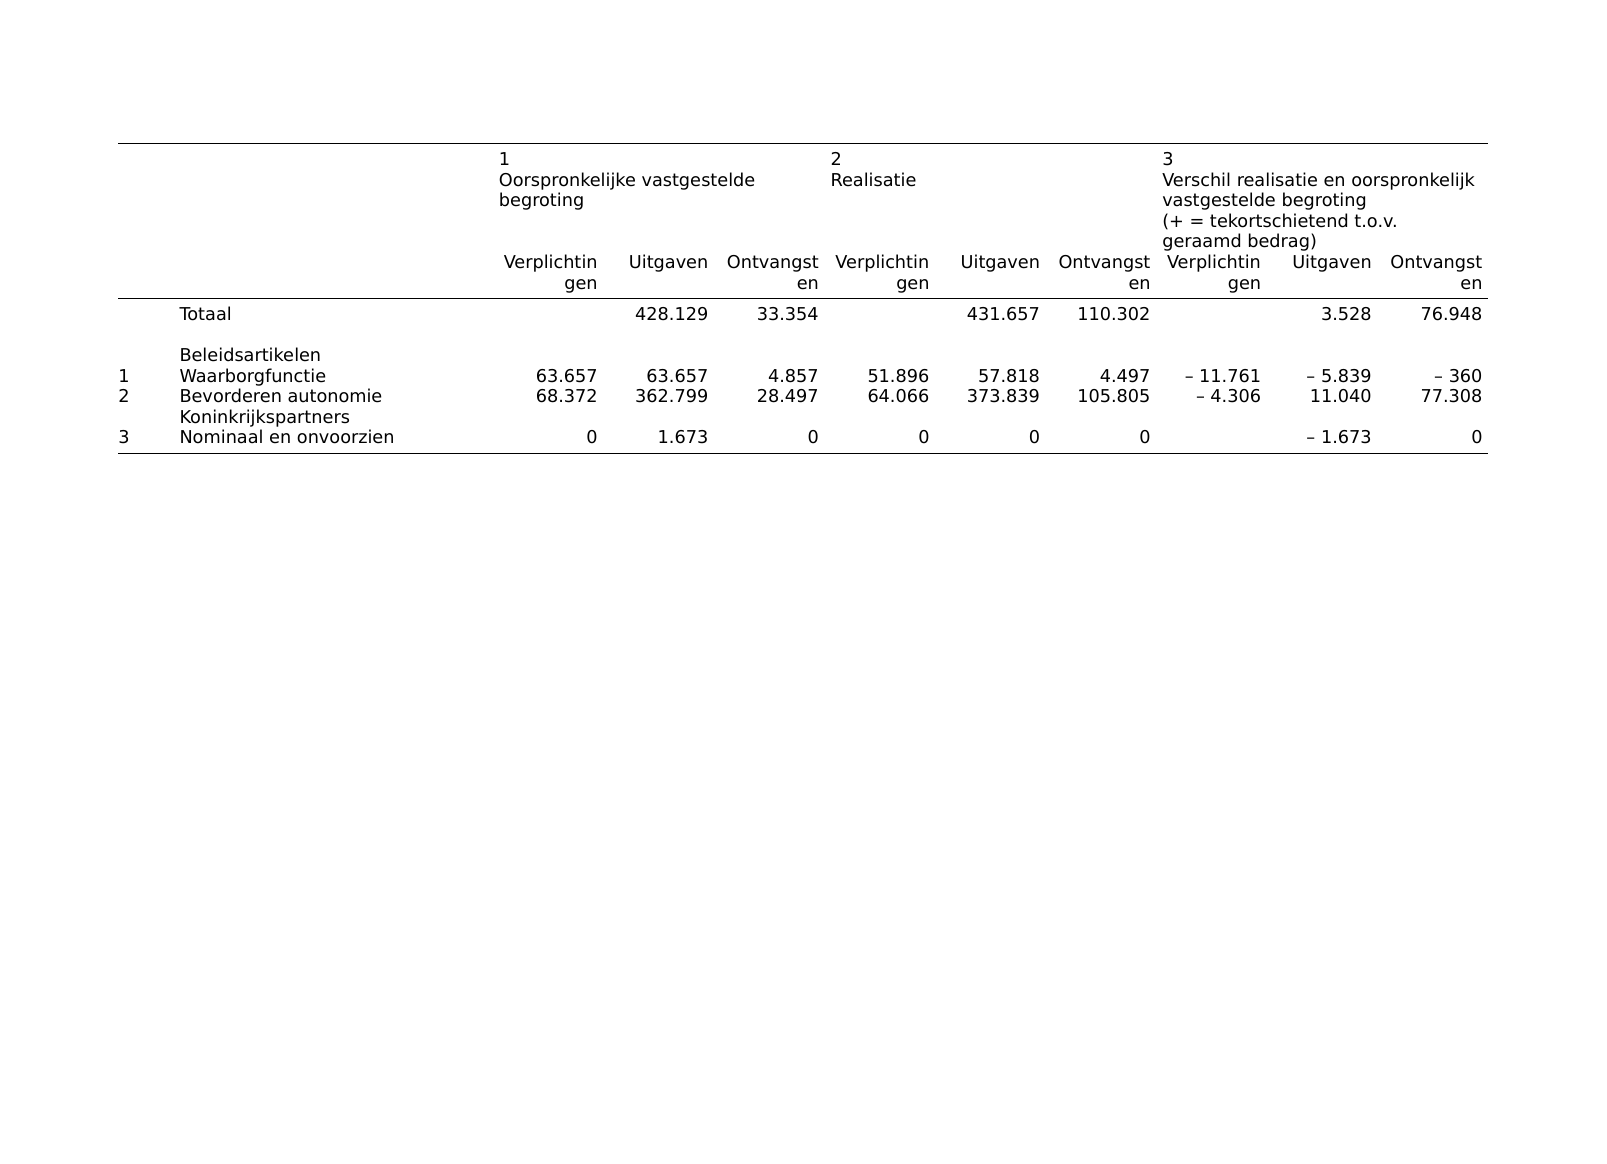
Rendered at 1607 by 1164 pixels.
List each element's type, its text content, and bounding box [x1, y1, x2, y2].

table_cell 373.839 [935, 386, 1046, 427]
table_cell 63.657 [493, 366, 603, 386]
table_cell 105.805 [1046, 386, 1156, 427]
table_cell Beleidsartikelen [173, 345, 493, 366]
table_cell 3 [118, 428, 173, 453]
table_cell Verplichtingen [493, 252, 603, 298]
table_cell 76.948 [1377, 299, 1488, 324]
table_header 2 [825, 144, 1156, 169]
table_cell Nominaal en onvoorzien [173, 428, 493, 453]
table_cell 11.040 [1267, 386, 1377, 427]
table_cell [173, 324, 493, 345]
table_cell Verschil realisatie en oorspronkelijk vastgestelde begroting (+ = tekortschietend t.o.v. geraamd bedrag) [1156, 170, 1488, 252]
table_cell [1377, 345, 1488, 366]
table_cell 77.308 [1377, 386, 1488, 427]
table_cell [118, 299, 173, 324]
table_cell 428.129 [603, 299, 714, 324]
table_cell 51.896 [825, 366, 935, 386]
table_cell 4.497 [1046, 366, 1156, 386]
table_cell Ontvangsten [1046, 252, 1156, 298]
table_cell Waarborgfunctie [173, 366, 493, 386]
table_cell 63.657 [603, 366, 714, 386]
table_cell – 360 [1377, 366, 1488, 386]
table_cell [118, 170, 173, 252]
table_header 1 [493, 144, 824, 169]
table_cell Realisatie [825, 170, 1156, 252]
table_cell [173, 170, 493, 252]
table_cell [493, 299, 603, 324]
table_header [173, 144, 493, 169]
table_cell 362.799 [603, 386, 714, 427]
table_cell 28.497 [714, 386, 824, 427]
table_cell [1046, 324, 1156, 345]
table_cell Oorspronkelijke vastgestelde begroting [493, 170, 824, 252]
table_cell 1 [118, 366, 173, 386]
table_cell [825, 345, 935, 366]
table_cell 0 [1046, 428, 1156, 453]
table_cell [173, 252, 493, 298]
table_cell Ontvangsten [714, 252, 824, 298]
table_cell 64.066 [825, 386, 935, 427]
table_cell 0 [1377, 428, 1488, 453]
table_cell 431.657 [935, 299, 1046, 324]
table_cell [825, 324, 935, 345]
table_cell 0 [493, 428, 603, 453]
table_cell – 1.673 [1267, 428, 1377, 453]
table_cell [493, 345, 603, 366]
table_cell [1156, 299, 1267, 324]
table_cell 0 [935, 428, 1046, 453]
table_cell Verplichtingen [825, 252, 935, 298]
table_cell 4.857 [714, 366, 824, 386]
table_header 3 [1156, 144, 1488, 169]
table_cell [1267, 324, 1377, 345]
table_cell 0 [825, 428, 935, 453]
table_cell Uitgaven [603, 252, 714, 298]
table_cell [1377, 324, 1488, 345]
table_cell [935, 324, 1046, 345]
table_cell Totaal [173, 299, 493, 324]
table_cell Ontvangsten [1377, 252, 1488, 298]
table_cell [603, 324, 714, 345]
table_cell [1156, 428, 1267, 453]
table_cell Uitgaven [935, 252, 1046, 298]
table_cell [1046, 345, 1156, 366]
table_cell Verplichtingen [1156, 252, 1267, 298]
table_cell 57.818 [935, 366, 1046, 386]
table_cell 2 [118, 386, 173, 427]
table_cell [825, 299, 935, 324]
table_cell Bevorderen autonomie Koninkrijkspartners [173, 386, 493, 427]
table_cell 68.372 [493, 386, 603, 427]
table_cell [118, 324, 173, 345]
table_cell – 4.306 [1156, 386, 1267, 427]
table_cell [118, 252, 173, 298]
table_cell [714, 345, 824, 366]
table_cell – 11.761 [1156, 366, 1267, 386]
table_cell [603, 345, 714, 366]
table_cell 0 [714, 428, 824, 453]
table_cell [714, 324, 824, 345]
table_cell [935, 345, 1046, 366]
table_header [118, 144, 173, 169]
table_cell [1156, 324, 1267, 345]
table_cell [1267, 345, 1377, 366]
table_cell – 5.839 [1267, 366, 1377, 386]
table_cell [493, 324, 603, 345]
table_cell Uitgaven [1267, 252, 1377, 298]
table_cell [1156, 345, 1267, 366]
table_cell 1.673 [603, 428, 714, 453]
table_cell 3.528 [1267, 299, 1377, 324]
table_cell [118, 345, 173, 366]
table_cell 33.354 [714, 299, 824, 324]
table_cell 110.302 [1046, 299, 1156, 324]
